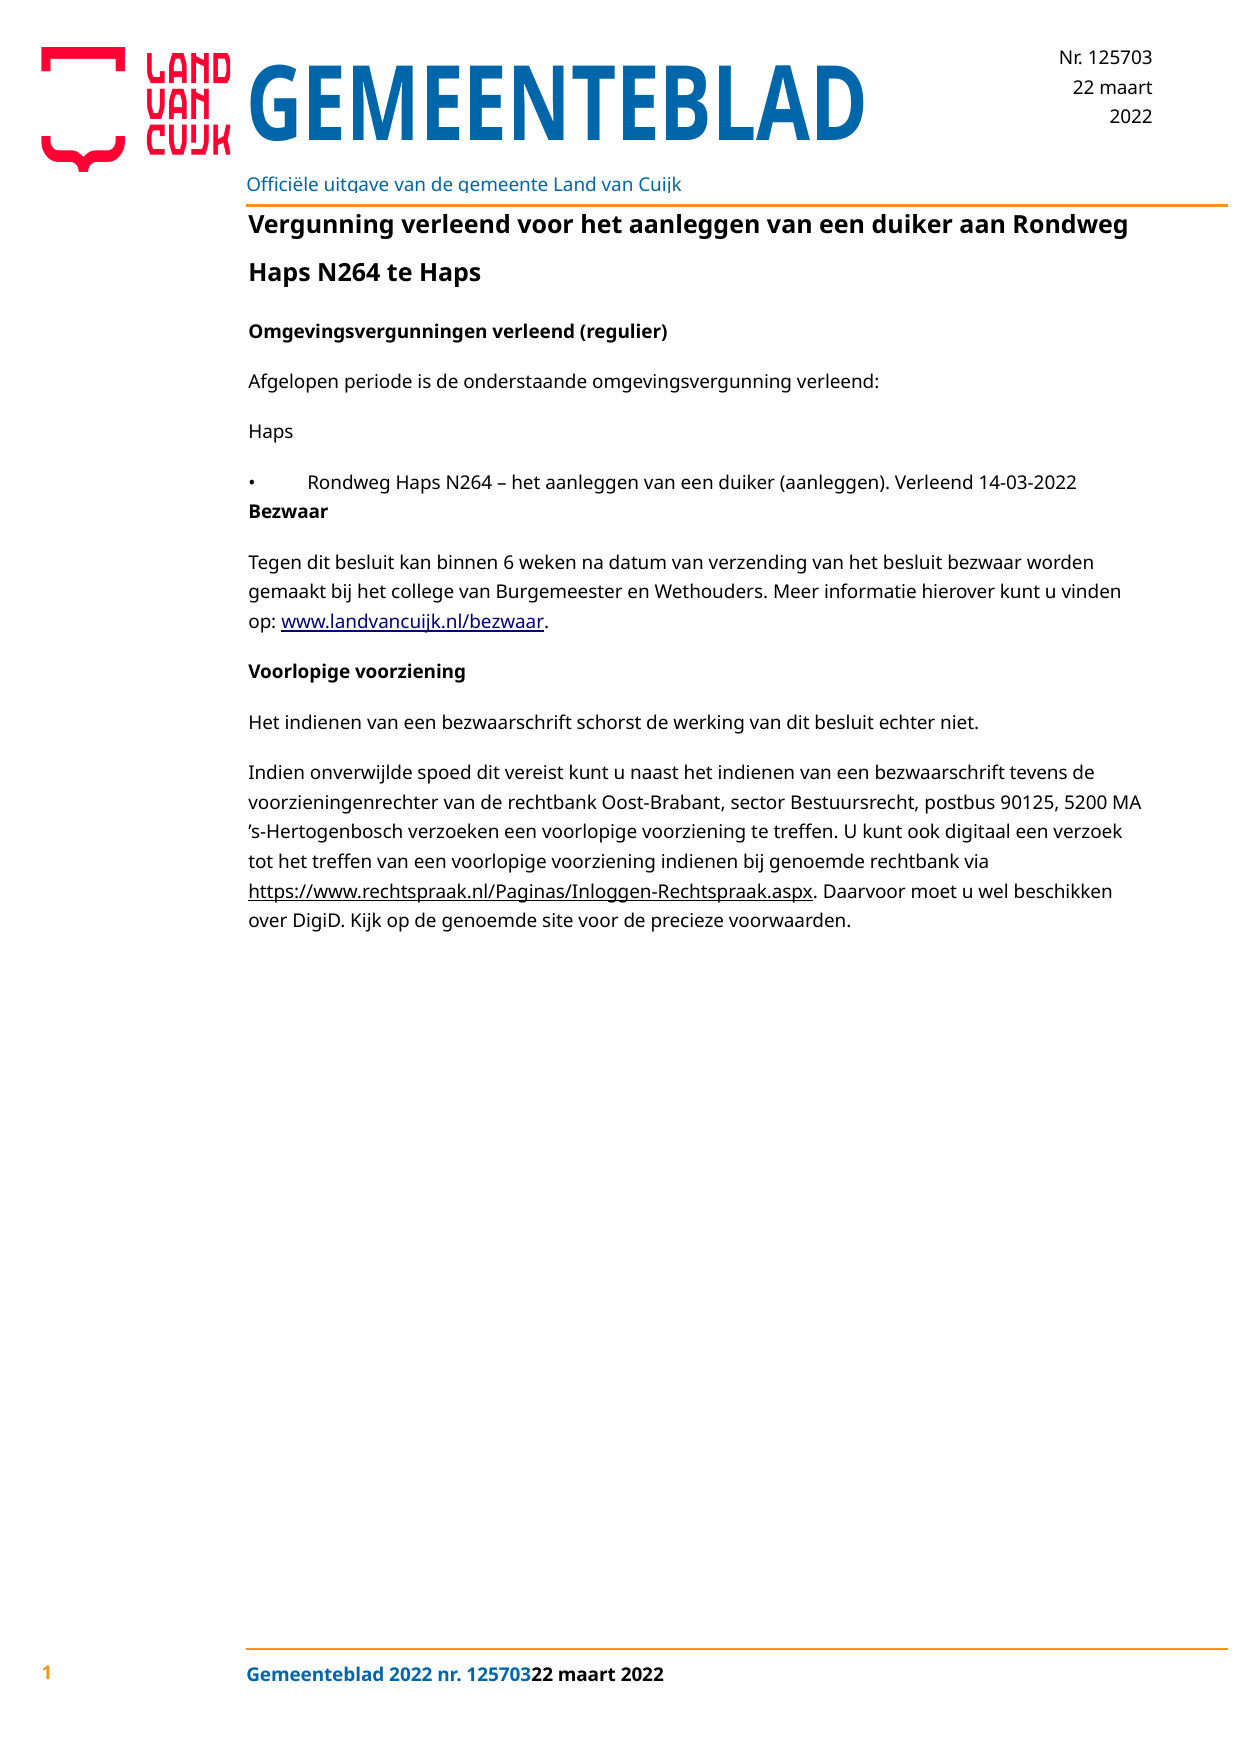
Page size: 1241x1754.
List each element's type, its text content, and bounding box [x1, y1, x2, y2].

text Afgelopen periode is de onderstaande omgevingsvergunning verleend: [248, 368, 1152, 394]
text Vergunning verleend voor het aanleggen van een duiker aan Rondweg Haps N264 te Haps [248, 207, 1152, 288]
text Omgevingsvergunningen verleend (regulier) [248, 318, 1152, 344]
text Tegen dit besluit kan binnen 6 weken na datum van verzending van het besluit bezwaar worden gemaakt bij het college van Burgemeester en Wethouders. Meer informatie hierover kunt u vinden op: www.landvancuijk.nl/bezwaar. [248, 549, 1152, 634]
text Voorlopige voorziening [248, 659, 1152, 684]
list Rondweg Haps N264 – het aanleggen van een duiker (aanleggen). Verleend 14-03-2022 [248, 469, 1152, 495]
picture [41, 47, 231, 172]
text Indien onverwijlde spoed dit vereist kunt u naast het indienen van een bezwaarschrift tevens de voorzieningenrechter van de rechtbank Oost-Brabant, sector Bestuursrecht, postbus 90125, 5200 MA ’s-Hertogenbosch verzoeken een voorlopige voorziening te treffen. U kunt ook digitaal een verzoek tot het treffen van een voorlopige voorziening indienen bij genoemde rechtbank via https://www.rechtspraak.nl/Paginas/Inloggen-Rechtspraak.aspx. Daarvoor moet u wel beschikken over DigiD. Kijk op de genoemde site voor de precieze voorwaarden. [248, 759, 1152, 933]
text Bezwaar [248, 499, 1152, 524]
text Haps [248, 419, 1152, 444]
text Het indienen van een bezwaarschrift schorst de werking van dit besluit echter niet. [248, 709, 1152, 735]
